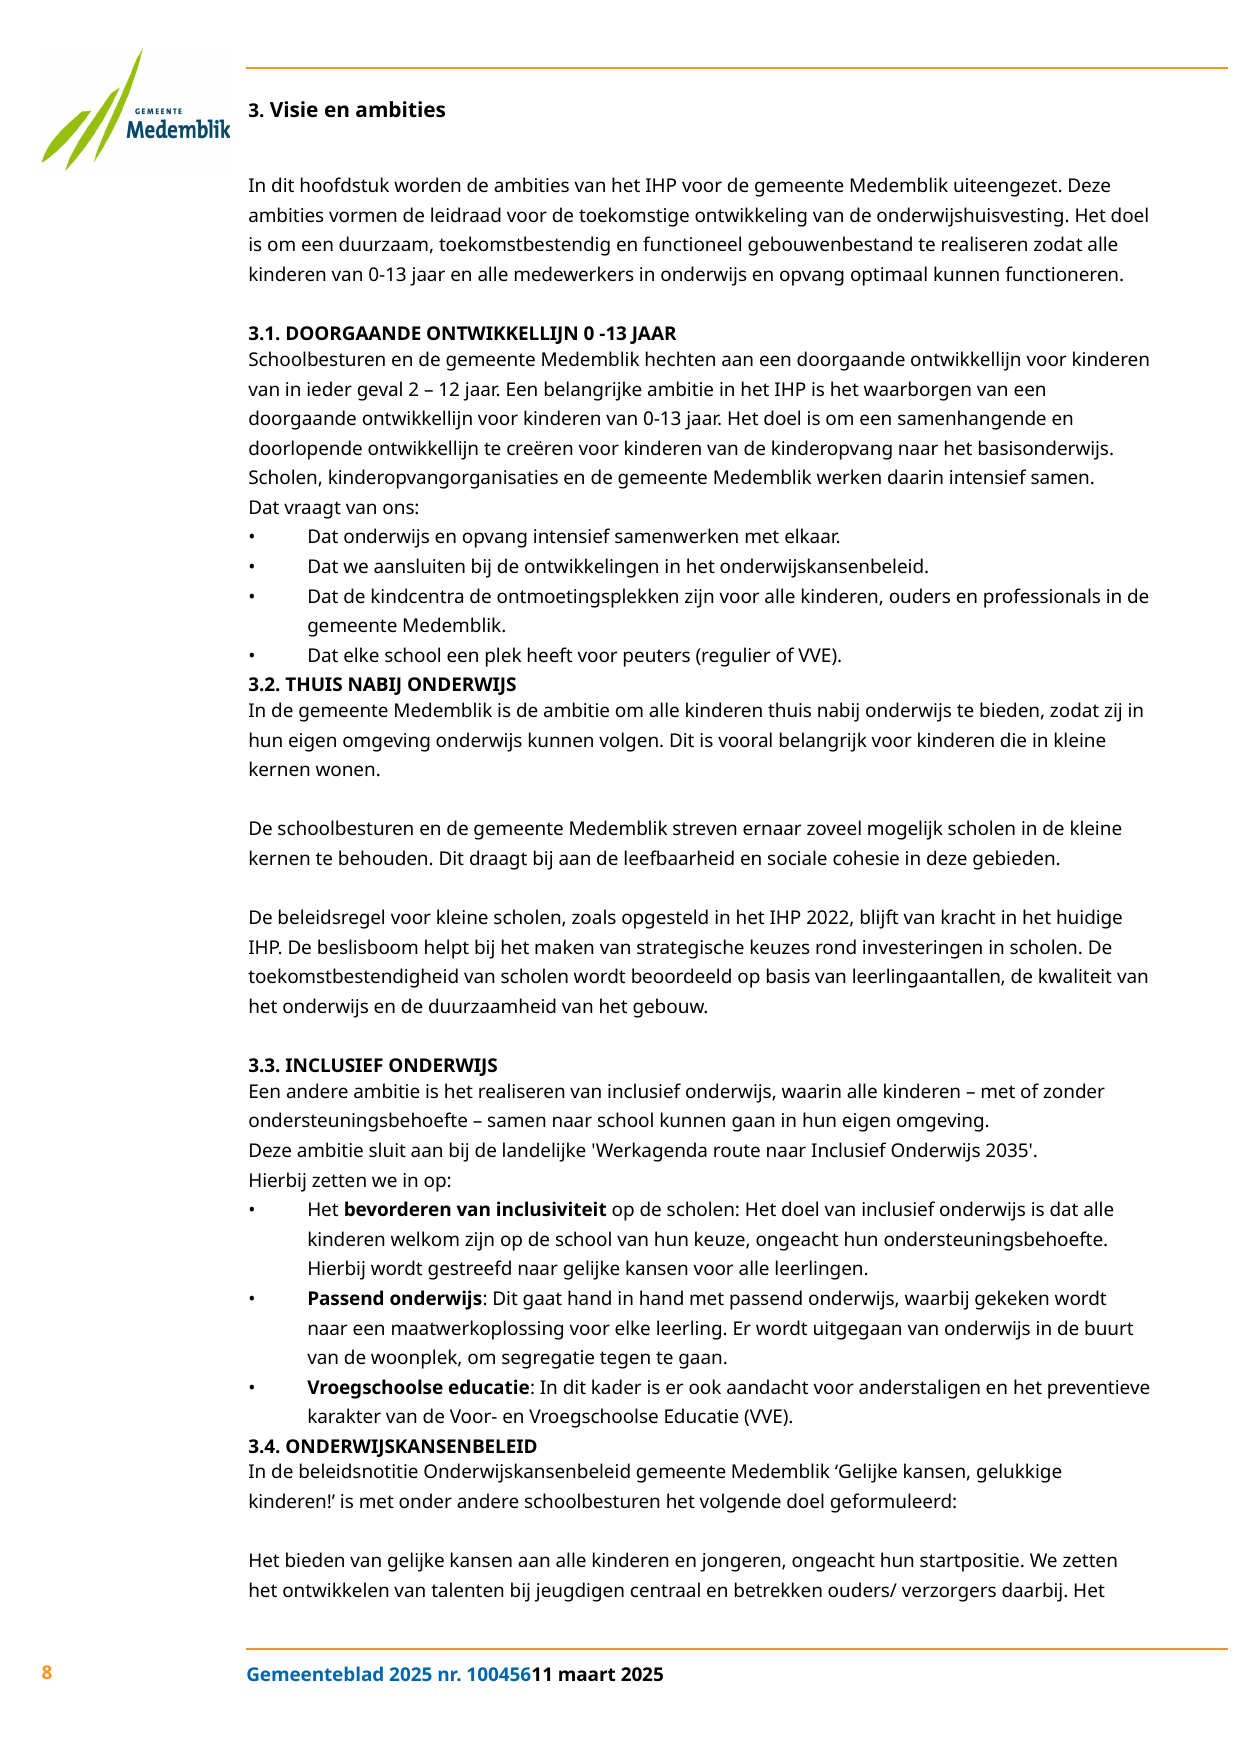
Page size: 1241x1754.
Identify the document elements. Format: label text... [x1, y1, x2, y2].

list Dat de kindcentra de ontmoetingsplekken zijn voor alle kinderen, ouders en professionals in de gemeente Medemblik. [248, 583, 1152, 638]
text In dit hoofdstuk worden de ambities van het IHP voor de gemeente Medemblik uiteengezet. Deze ambities vormen de leidraad voor de toekomstige ontwikkeling van de onderwijshuisvesting. Het doel is om een duurzaam, toekomstbestendig en functioneel gebouwenbestand te realiseren zodat alle kinderen van 0-13 jaar en alle medewerkers in onderwijs en opvang optimaal kunnen functioneren. [248, 172, 1152, 287]
text De beleidsregel voor kleine scholen, zoals opgesteld in het IHP 2022, blijft van kracht in het huidige IHP. De beslisboom helpt bij het maken van strategische keuzes rond investeringen in scholen. De toekomstbestendigheid van scholen wordt beoordeeld op basis van leerlingaantallen, de kwaliteit van het onderwijs en de duurzaamheid van het gebouw. [248, 904, 1152, 1019]
text Het bieden van gelijke kansen aan alle kinderen en jongeren, ongeacht hun startpositie. We zetten het ontwikkelen van talenten bij jeugdigen centraal en betrekken ouders/ verzorgers daarbij. Het [248, 1547, 1152, 1603]
list Passend onderwijs: Dit gaat hand in hand met passend onderwijs, waarbij gekeken wordt naar een maatwerkoplossing voor elke leerling. Er wordt uitgegaan van onderwijs in de buurt van de woonplek, om segregatie tegen te gaan. [248, 1285, 1152, 1370]
text 3.3. INCLUSIEF ONDERWIJS [248, 1052, 1152, 1078]
text In de gemeente Medemblik is de ambitie om alle kinderen thuis nabij onderwijs te bieden, zodat zij in hun eigen omgeving onderwijs kunnen volgen. Dit is vooral belangrijk voor kinderen die in kleine kernen wonen. [248, 697, 1152, 782]
list Vroegschoolse educatie: In dit kader is er ook aandacht voor anderstaligen en het preventieve karakter van de Voor- en Vroegschoolse Educatie (VVE). [248, 1374, 1152, 1429]
text Deze ambitie sluit aan bij de landelijke 'Werkagenda route naar Inclusief Onderwijs 2035'. [248, 1137, 1152, 1163]
list Het bevorderen van inclusiviteit op de scholen: Het doel van inclusief onderwijs is dat alle kinderen welkom zijn op de school van hun keuze, ongeacht hun ondersteuningsbehoefte. Hierbij wordt gestreefd naar gelijke kansen voor alle leerlingen. [248, 1196, 1152, 1281]
text Hierbij zetten we in op: [248, 1167, 1152, 1192]
text 3.1. DOORGAANDE ONTWIKKELLIJN 0 -13 JAAR [248, 320, 1152, 346]
list Dat elke school een plek heeft voor peuters (regulier of VVE). [248, 642, 1152, 668]
list Dat onderwijs en opvang intensief samenwerken met elkaar. [248, 524, 1152, 549]
list Dat we aansluiten bij de ontwikkelingen in het onderwijskansenbeleid. [248, 553, 1152, 579]
picture [41, 47, 231, 172]
text 3.2. THUIS NABIJ ONDERWIJS [248, 672, 1152, 697]
text 3. Visie en ambities [248, 95, 1152, 123]
text De schoolbesturen en de gemeente Medemblik streven ernaar zoveel mogelijk scholen in de kleine kernen te behouden. Dit draagt bij aan de leefbaarheid en sociale cohesie in deze gebieden. [248, 816, 1152, 871]
text Dat vraagt van ons: [248, 494, 1152, 520]
text Een andere ambitie is het realiseren van inclusief onderwijs, waarin alle kinderen – met of zonder ondersteuningsbehoefte – samen naar school kunnen gaan in hun eigen omgeving. [248, 1078, 1152, 1133]
text Schoolbesturen en de gemeente Medemblik hechten aan een doorgaande ontwikkellijn voor kinderen van in ieder geval 2 – 12 jaar. Een belangrijke ambitie in het IHP is het waarborgen van een doorgaande ontwikkellijn voor kinderen van 0-13 jaar. Het doel is om een samenhangende en doorlopende ontwikkellijn te creëren voor kinderen van de kinderopvang naar het basisonderwijs. Scholen, kinderopvangorganisaties en de gemeente Medemblik werken daarin intensief samen. [248, 346, 1152, 490]
text In de beleidsnotitie Onderwijskansenbeleid gemeente Medemblik ‘Gelijke kansen, gelukkige kinderen!’ is met onder andere schoolbesturen het volgende doel geformuleerd: [248, 1459, 1152, 1514]
text 3.4. ONDERWIJSKANSENBELEID [248, 1433, 1152, 1459]
